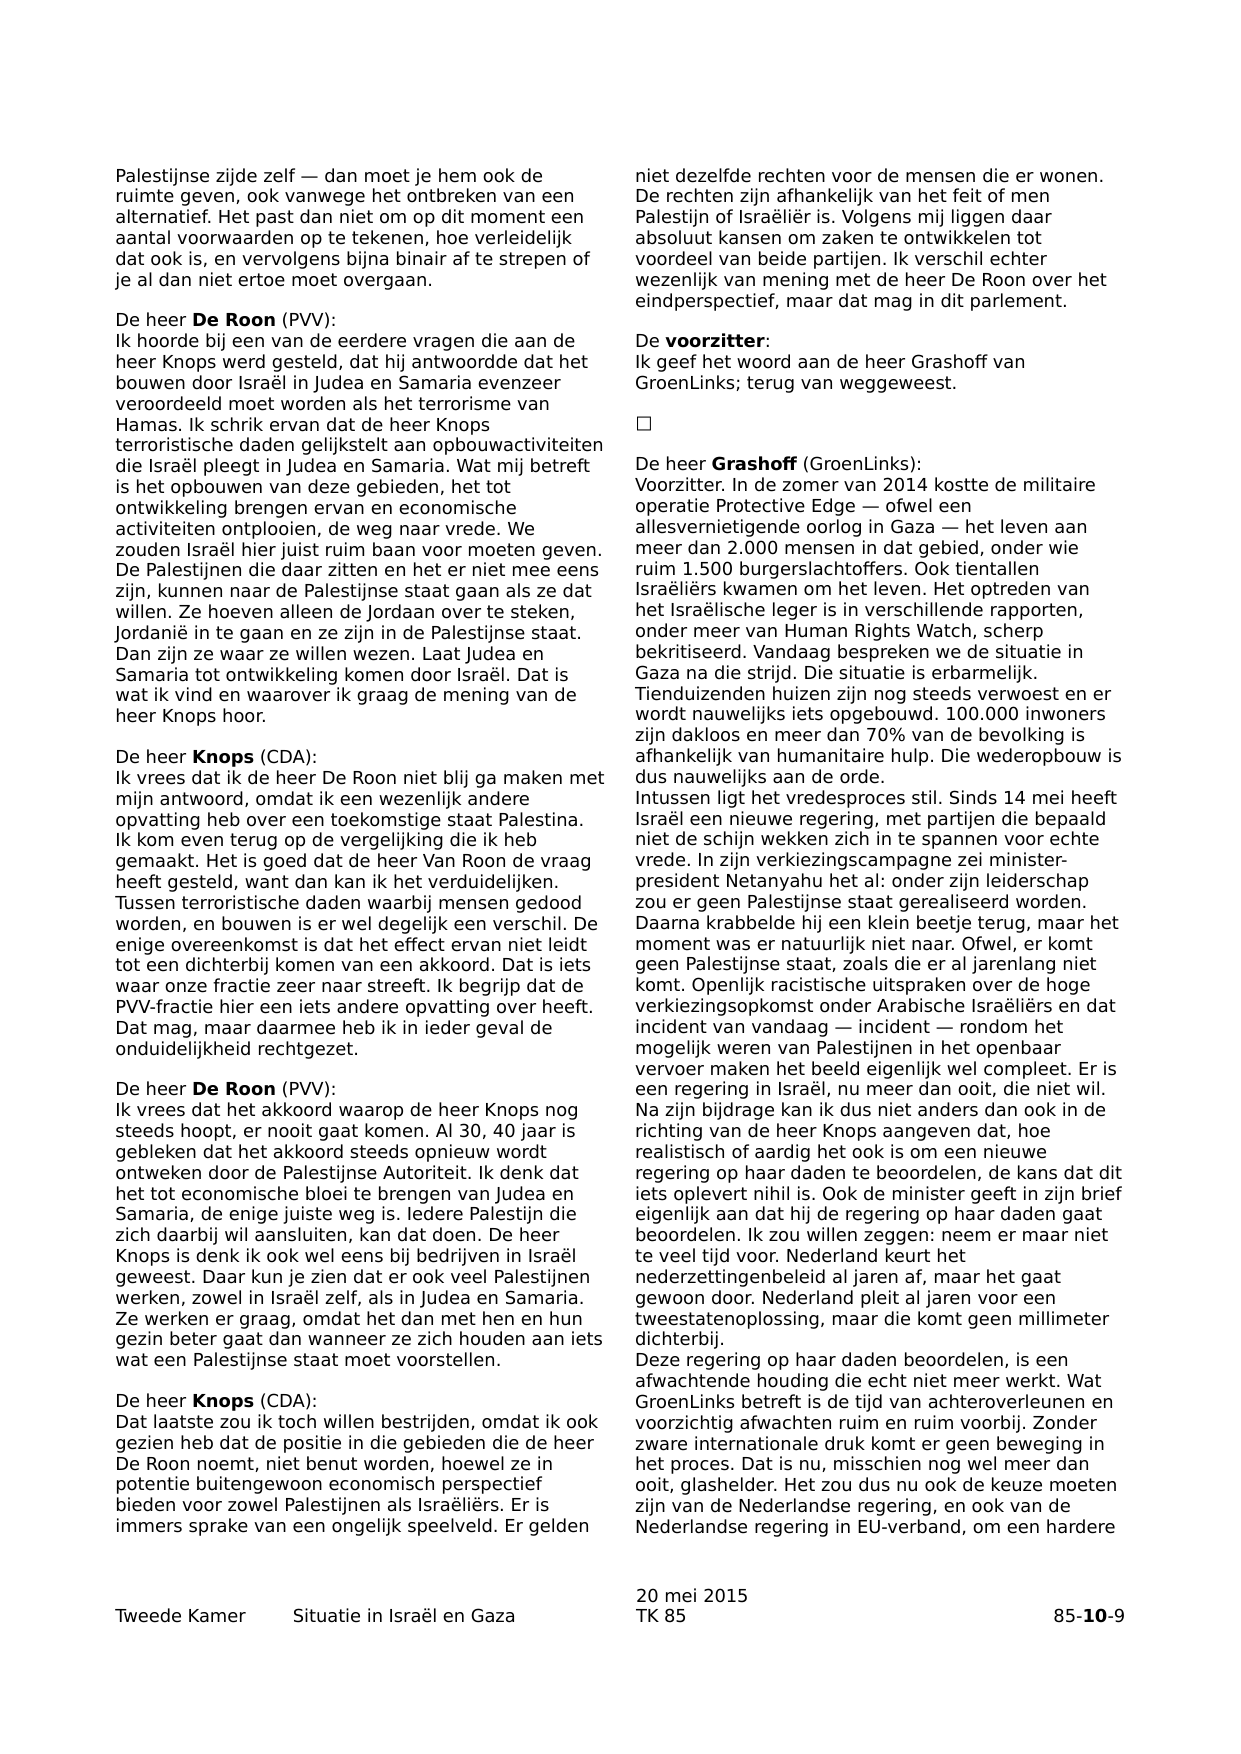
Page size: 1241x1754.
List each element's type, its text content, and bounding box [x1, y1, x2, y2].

text Palestijnse zijde zelf — dan moet je hem ook de ruimte geven, ook vanwege het ontbreken van een alternatief. Het past dan niet om op dit moment een aantal voorwaarden op te tekenen, hoe verleidelijk dat ook is, en vervolgens bijna binair af te strepen of je al dan niet ertoe moet overgaan. [115, 165, 605, 290]
text Deze regering op haar daden beoordelen, is een afwachtende houding die echt niet meer werkt. Wat GroenLinks betreft is de tijd van achteroverleunen en voorzichtig afwachten ruim en ruim voorbij. Zonder zware internationale druk komt er geen beweging in het proces. Dat is nu, misschien nog wel meer dan ooit, glashelder. Het zou dus nu ook de keuze moeten zijn van de Nederlandse regering, en ook van de Nederlandse regering in EU-verband, om een hardere [635, 1350, 1125, 1537]
text De heer Knops (CDA): [115, 1391, 605, 1412]
text De voorzitter: [635, 331, 1125, 352]
text Ik vrees dat ik de heer De Roon niet blij ga maken met mijn antwoord, omdat ik een wezenlijk andere opvatting heb over een toekomstige staat Palestina. Ik kom even terug op de vergelijking die ik heb gemaakt. Het is goed dat de heer Van Roon de vraag heeft gesteld, want dan kan ik het verduidelijken. Tussen terroristische daden waarbij mensen gedood worden, en bouwen is er wel degelijk een verschil. De enige overeenkomst is dat het effect ervan niet leidt tot een dichterbij komen van een akkoord. Dat is iets waar onze fractie zeer naar streeft. Ik begrijp dat de PVV-fractie hier een iets andere opvatting over heeft. Dat mag, maar daarmee heb ik in ieder geval de onduidelijkheid rechtgezet. [115, 768, 605, 1059]
text De heer Knops (CDA): [115, 747, 605, 768]
text De heer De Roon (PVV): [115, 1079, 605, 1100]
text Ik hoorde bij een van de eerdere vragen die aan de heer Knops werd gesteld, dat hij antwoordde dat het bouwen door Israël in Judea en Samaria evenzeer veroordeeld moet worden als het terrorisme van Hamas. Ik schrik ervan dat de heer Knops terroristische daden gelijkstelt aan opbouwactiviteiten die Israël pleegt in Judea en Samaria. Wat mij betreft is het opbouwen van deze gebieden, het tot ontwikkeling brengen ervan en economische activiteiten ontplooien, de weg naar vrede. We zouden Israël hier juist ruim baan voor moeten geven. De Palestijnen die daar zitten en het er niet mee eens zijn, kunnen naar de Palestijnse staat gaan als ze dat willen. Ze hoeven alleen de Jordaan over te steken, Jordanië in te gaan en ze zijn in de Palestijnse staat. Dan zijn ze waar ze willen wezen. Laat Judea en Samaria tot ontwikkeling komen door Israël. Dat is wat ik vind en waarover ik graag de mening van de heer Knops hoor. [115, 331, 605, 727]
text ⬜ [635, 413, 1125, 434]
text Voorzitter. In de zomer van 2014 kostte de militaire operatie Protective Edge — ofwel een allesvernietigende oorlog in Gaza — het leven aan meer dan 2.000 mensen in dat gebied, onder wie ruim 1.500 burgerslachtoffers. Ook tientallen Israëliërs kwamen om het leven. Het optreden van het Israëlische leger is in verschillende rapporten, onder meer van Human Rights Watch, scherp bekritiseerd. Vandaag bespreken we de situatie in Gaza na die strijd. Die situatie is erbarmelijk. Tienduizenden huizen zijn nog steeds verwoest en er wordt nauwelijks iets opgebouwd. 100.000 inwoners zijn dakloos en meer dan 70% van de bevolking is afhankelijk van humanitaire hulp. Die wederopbouw is dus nauwelijks aan de orde. [635, 475, 1125, 787]
text Ik vrees dat het akkoord waarop de heer Knops nog steeds hoopt, er nooit gaat komen. Al 30, 40 jaar is gebleken dat het akkoord steeds opnieuw wordt ontweken door de Palestijnse Autoriteit. Ik denk dat het tot economische bloei te brengen van Judea en Samaria, de enige juiste weg is. Iedere Palestijn die zich daarbij wil aansluiten, kan dat doen. De heer Knops is denk ik ook wel eens bij bedrijven in Israël geweest. Daar kun je zien dat er ook veel Palestijnen werken, zowel in Israël zelf, als in Judea en Samaria. Ze werken er graag, omdat het dan met hen en hun gezin beter gaat dan wanneer ze zich houden aan iets wat een Palestijnse staat moet voorstellen. [115, 1100, 605, 1371]
text niet dezelfde rechten voor de mensen die er wonen. De rechten zijn afhankelijk van het feit of men Palestijn of Israëliër is. Volgens mij liggen daar absoluut kansen om zaken te ontwikkelen tot voordeel van beide partijen. Ik verschil echter wezenlijk van mening met de heer De Roon over het eindperspectief, maar dat mag in dit parlement. [635, 165, 1125, 311]
text De heer Grashoff (GroenLinks): [635, 454, 1125, 475]
text Intussen ligt het vredesproces stil. Sinds 14 mei heeft Israël een nieuwe regering, met partijen die bepaald niet de schijn wekken zich in te spannen voor echte vrede. In zijn verkiezingscampagne zei minister-president Netanyahu het al: onder zijn leiderschap zou er geen Palestijnse staat gerealiseerd worden. Daarna krabbelde hij een klein beetje terug, maar het moment was er natuurlijk niet naar. Ofwel, er komt geen Palestijnse staat, zoals die er al jarenlang niet komt. Openlijk racistische uitspraken over de hoge verkiezingsopkomst onder Arabische Israëliërs en dat incident van vandaag — incident — rondom het mogelijk weren van Palestijnen in het openbaar vervoer maken het beeld eigenlijk wel compleet. Er is een regering in Israël, nu meer dan ooit, die niet wil. Na zijn bijdrage kan ik dus niet anders dan ook in de richting van de heer Knops aangeven dat, hoe realistisch of aardig het ook is om een nieuwe regering op haar daden te beoordelen, de kans dat dit iets oplevert nihil is. Ook de minister geeft in zijn brief eigenlijk aan dat hij de regering op haar daden gaat beoordelen. Ik zou willen zeggen: neem er maar niet te veel tijd voor. Nederland keurt het nederzettingenbeleid al jaren af, maar het gaat gewoon door. Nederland pleit al jaren voor een tweestatenoplossing, maar die komt geen millimeter dichterbij. [635, 787, 1125, 1350]
text De heer De Roon (PVV): [115, 310, 605, 331]
text Dat laatste zou ik toch willen bestrijden, omdat ik ook gezien heb dat de positie in die gebieden die de heer De Roon noemt, niet benut worden, hoewel ze in potentie buitengewoon economisch perspectief bieden voor zowel Palestijnen als Israëliërs. Er is immers sprake van een ongelijk speelveld. Er gelden [115, 1412, 605, 1537]
text Ik geef het woord aan de heer Grashoff van GroenLinks; terug van weggeweest. [635, 352, 1125, 393]
